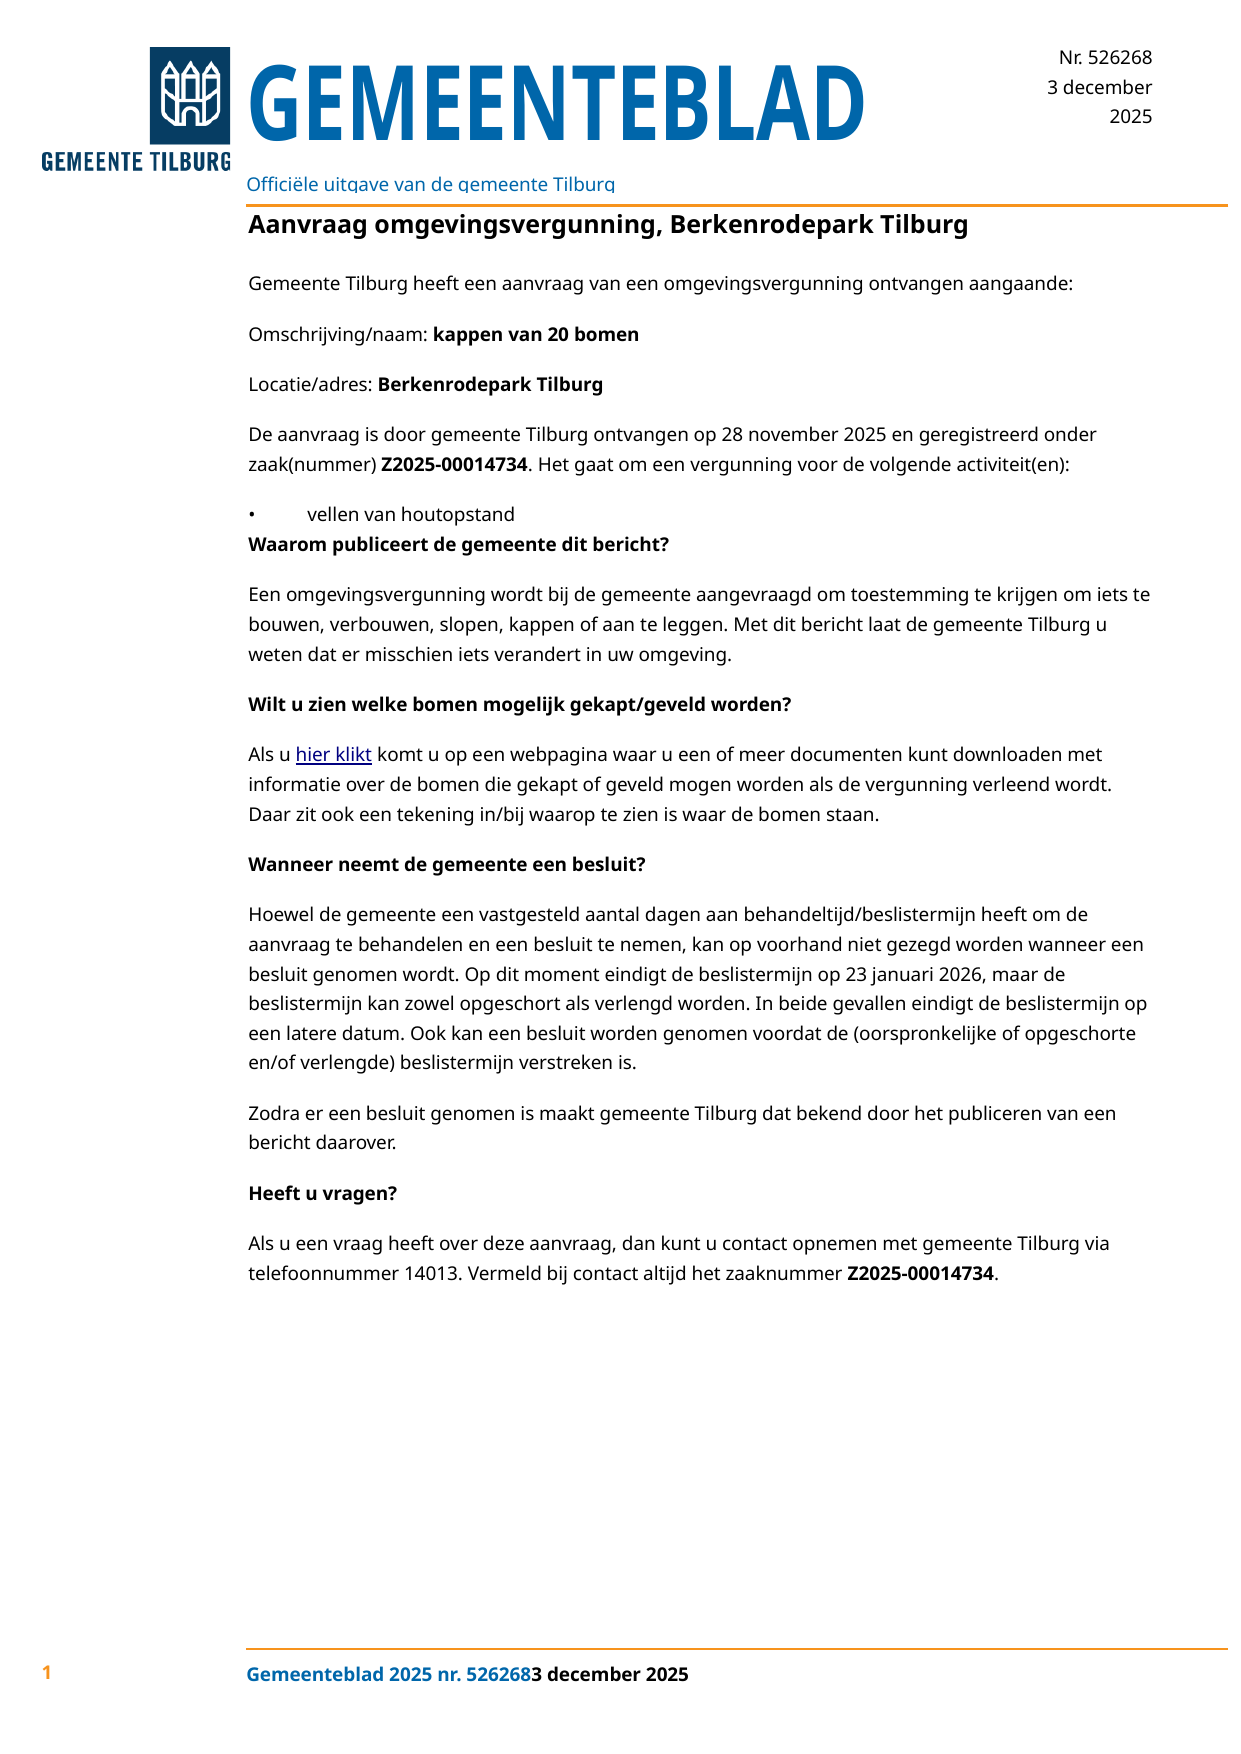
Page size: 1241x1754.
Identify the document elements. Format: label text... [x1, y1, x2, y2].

text Locatie/adres: Berkenrodepark Tilburg [248, 371, 1152, 397]
text Hoewel de gemeente een vastgesteld aantal dagen aan behandeltijd/beslistermijn heeft om de aanvraag te behandelen en een besluit te nemen, kan op voorhand niet gezegd worden wanneer een besluit genomen wordt. Op dit moment eindigt de beslistermijn op 23 januari 2026, maar de beslistermijn kan zowel opgeschort als verlengd worden. In beide gevallen eindigt de beslistermijn op een latere datum. Ook kan een besluit worden genomen voordat de (oorspronkelijke of opgeschorte en/of verlengde) beslistermijn verstreken is. [248, 902, 1152, 1075]
text Wanneer neemt de gemeente een besluit? [248, 851, 1152, 877]
text Omschrijving/naam: kappen van 20 bomen [248, 321, 1152, 346]
text Als u hier klikt komt u op een webpagina waar u een of meer documenten kunt downloaden met informatie over de bomen die gekapt of geveld mogen worden als de vergunning verleend wordt. Daar zit ook een tekening in/bij waarop te zien is waar de bomen staan. [248, 742, 1152, 826]
text Heeft u vragen? [248, 1180, 1152, 1206]
text Zodra er een besluit genomen is maakt gemeente Tilburg dat bekend door het publiceren van een bericht daarover. [248, 1100, 1152, 1155]
text Als u een vraag heeft over deze aanvraag, dan kunt u contact opnemen met gemeente Tilburg via telefoonnummer 14013. Vermeld bij contact altijd het zaaknummer Z2025-00014734. [248, 1230, 1152, 1286]
text Aanvraag omgevingsvergunning, Berkenrodepark Tilburg [248, 207, 1152, 241]
text De aanvraag is door gemeente Tilburg ontvangen op 28 november 2025 en geregistreerd onder zaak(nummer) Z2025-00014734. Het gaat om een vergunning voor de volgende activiteit(en): [248, 422, 1152, 477]
text Wilt u zien welke bomen mogelijk gekapt/geveld worden? [248, 691, 1152, 717]
text Een omgevingsvergunning wordt bij de gemeente aangevraagd om toestemming te krijgen om iets te bouwen, verbouwen, slopen, kappen of aan te leggen. Met dit bericht laat de gemeente Tilburg u weten dat er misschien iets verandert in uw omgeving. [248, 582, 1152, 666]
list vellen van houtopstand [248, 502, 1152, 527]
text Gemeente Tilburg heeft een aanvraag van een omgevingsvergunning ontvangen aangaande: [248, 270, 1152, 296]
text Waarom publiceert de gemeente dit bericht? [248, 531, 1152, 557]
picture [41, 47, 231, 172]
